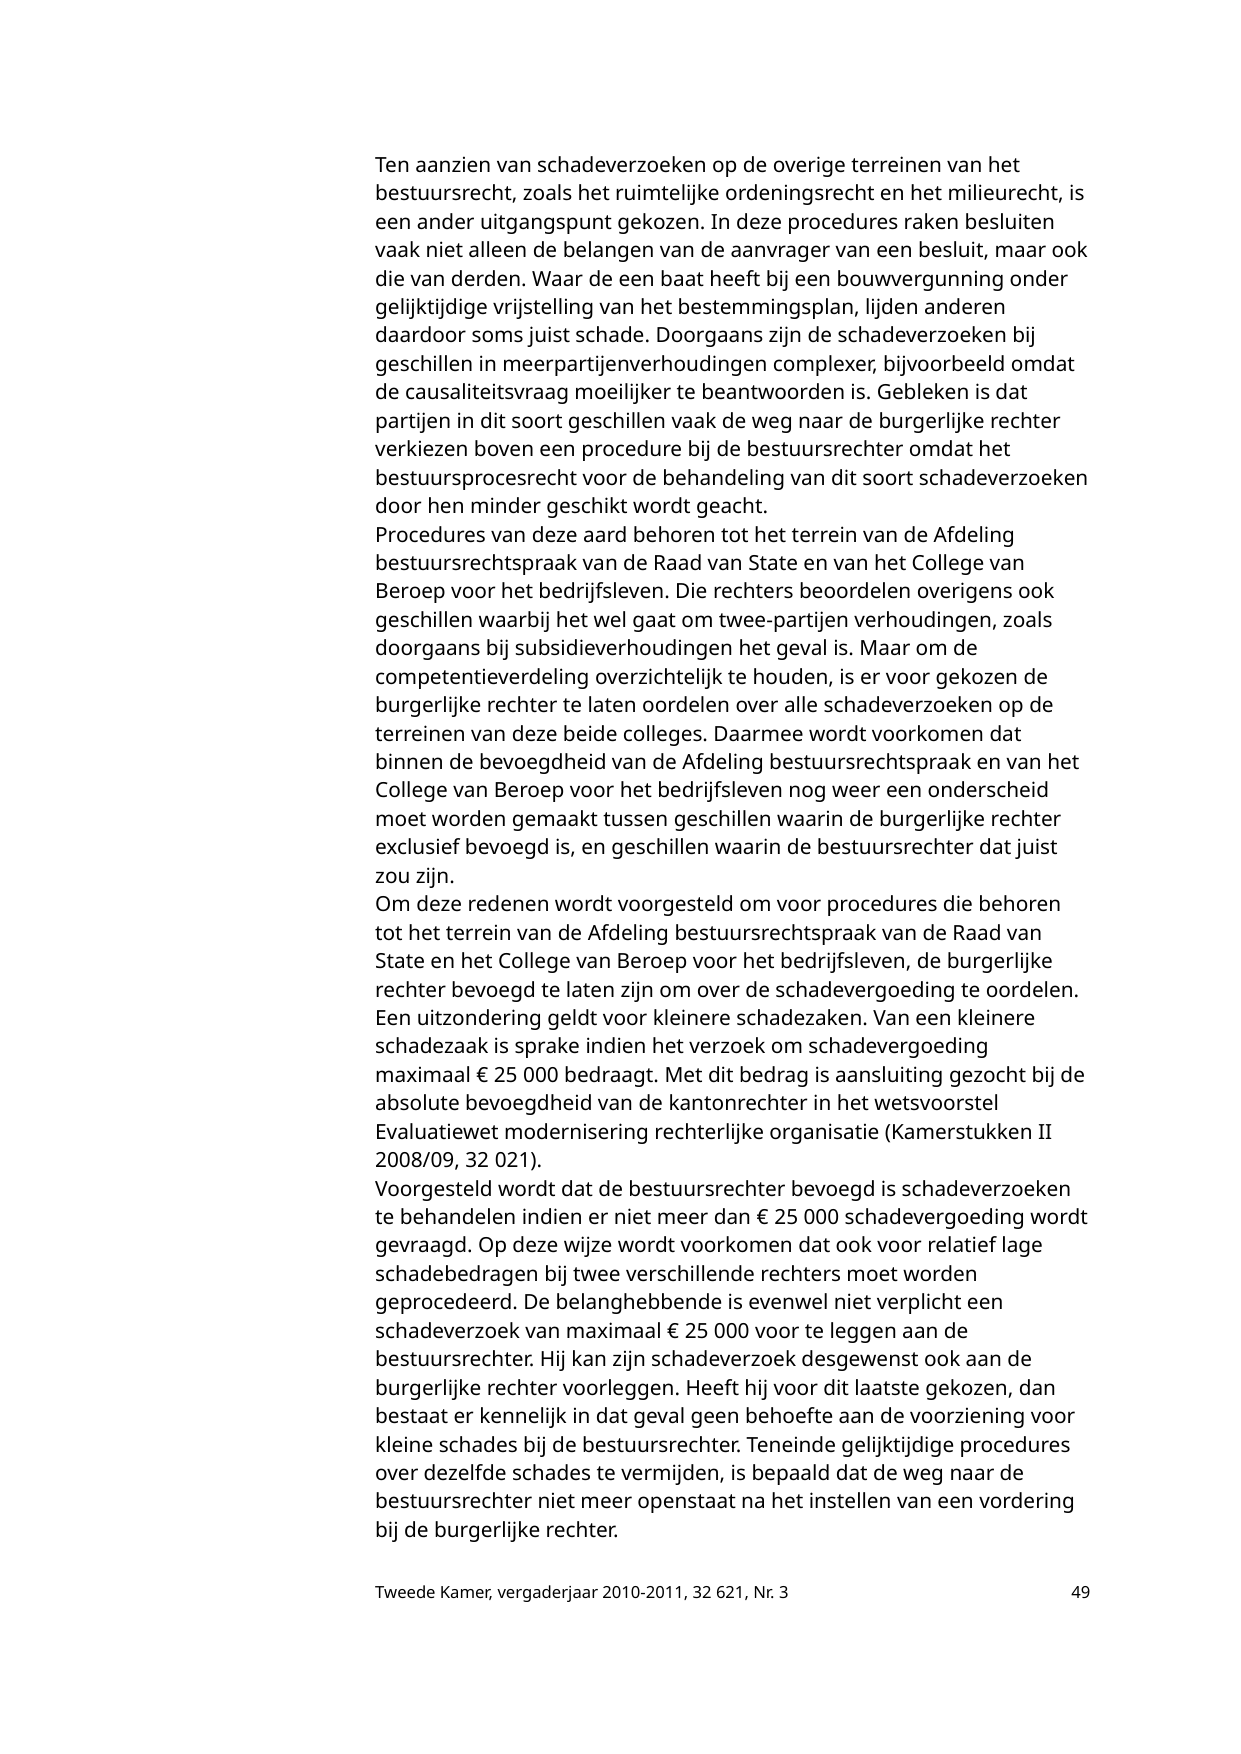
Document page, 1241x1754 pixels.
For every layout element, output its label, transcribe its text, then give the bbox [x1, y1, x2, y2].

text Procedures van deze aard behoren tot het terrein van de Afdeling bestuursrechtspraak van de Raad van State en van het College van Beroep voor het bedrijfsleven. Die rechters beoordelen overigens ook geschillen waarbij het wel gaat om twee-partijen verhoudingen, zoals doorgaans bij subsidieverhoudingen het geval is. Maar om de competentieverdeling overzichtelijk te houden, is er voor gekozen de burgerlijke rechter te laten oordelen over alle schadeverzoeken op de terreinen van deze beide colleges. Daarmee wordt voorkomen dat binnen de bevoegdheid van de Afdeling bestuursrechtspraak en van het College van Beroep voor het bedrijfsleven nog weer een onderscheid moet worden gemaakt tussen geschillen waarin de burgerlijke rechter exclusief bevoegd is, en geschillen waarin de bestuursrechter dat juist zou zijn. [375, 520, 1090, 889]
text Voorgesteld wordt dat de bestuursrechter bevoegd is schadeverzoeken te behandelen indien er niet meer dan € 25 000 schadevergoeding wordt gevraagd. Op deze wijze wordt voorkomen dat ook voor relatief lage schadebedragen bij twee verschillende rechters moet worden geprocedeerd. De belanghebbende is evenwel niet verplicht een schadeverzoek van maximaal € 25 000 voor te leggen aan de bestuursrechter. Hij kan zijn schadeverzoek desgewenst ook aan de burgerlijke rechter voorleggen. Heeft hij voor dit laatste gekozen, dan bestaat er kennelijk in dat geval geen behoefte aan de voorziening voor kleine schades bij de bestuursrechter. Teneinde gelijktijdige procedures over dezelfde schades te vermijden, is bepaald dat de weg naar de bestuursrechter niet meer openstaat na het instellen van een vordering bij de burgerlijke rechter. [375, 1174, 1090, 1543]
text Om deze redenen wordt voorgesteld om voor procedures die behoren tot het terrein van de Afdeling bestuursrechtspraak van de Raad van State en het College van Beroep voor het bedrijfsleven, de burgerlijke rechter bevoegd te laten zijn om over de schadevergoeding te oordelen. Een uitzondering geldt voor kleinere schadezaken. Van een kleinere schadezaak is sprake indien het verzoek om schadevergoeding maximaal € 25 000 bedraagt. Met dit bedrag is aansluiting gezocht bij de absolute bevoegdheid van de kantonrechter in het wetsvoorstel Evaluatiewet modernisering rechterlijke organisatie (Kamerstukken II 2008/09, 32 021). [375, 889, 1090, 1174]
text Ten aanzien van schadeverzoeken op de overige terreinen van het bestuursrecht, zoals het ruimtelijke ordeningsrecht en het milieurecht, is een ander uitgangspunt gekozen. In deze procedures raken besluiten vaak niet alleen de belangen van de aanvrager van een besluit, maar ook die van derden. Waar de een baat heeft bij een bouwvergunning onder gelijktijdige vrijstelling van het bestemmingsplan, lijden anderen daardoor soms juist schade. Doorgaans zijn de schadeverzoeken bij geschillen in meerpartijenverhoudingen complexer, bijvoorbeeld omdat de causaliteitsvraag moeilijker te beantwoorden is. Gebleken is dat partijen in dit soort geschillen vaak de weg naar de burgerlijke rechter verkiezen boven een procedure bij de bestuursrechter omdat het bestuursprocesrecht voor de behandeling van dit soort schadeverzoeken door hen minder geschikt wordt geacht. [375, 150, 1090, 520]
